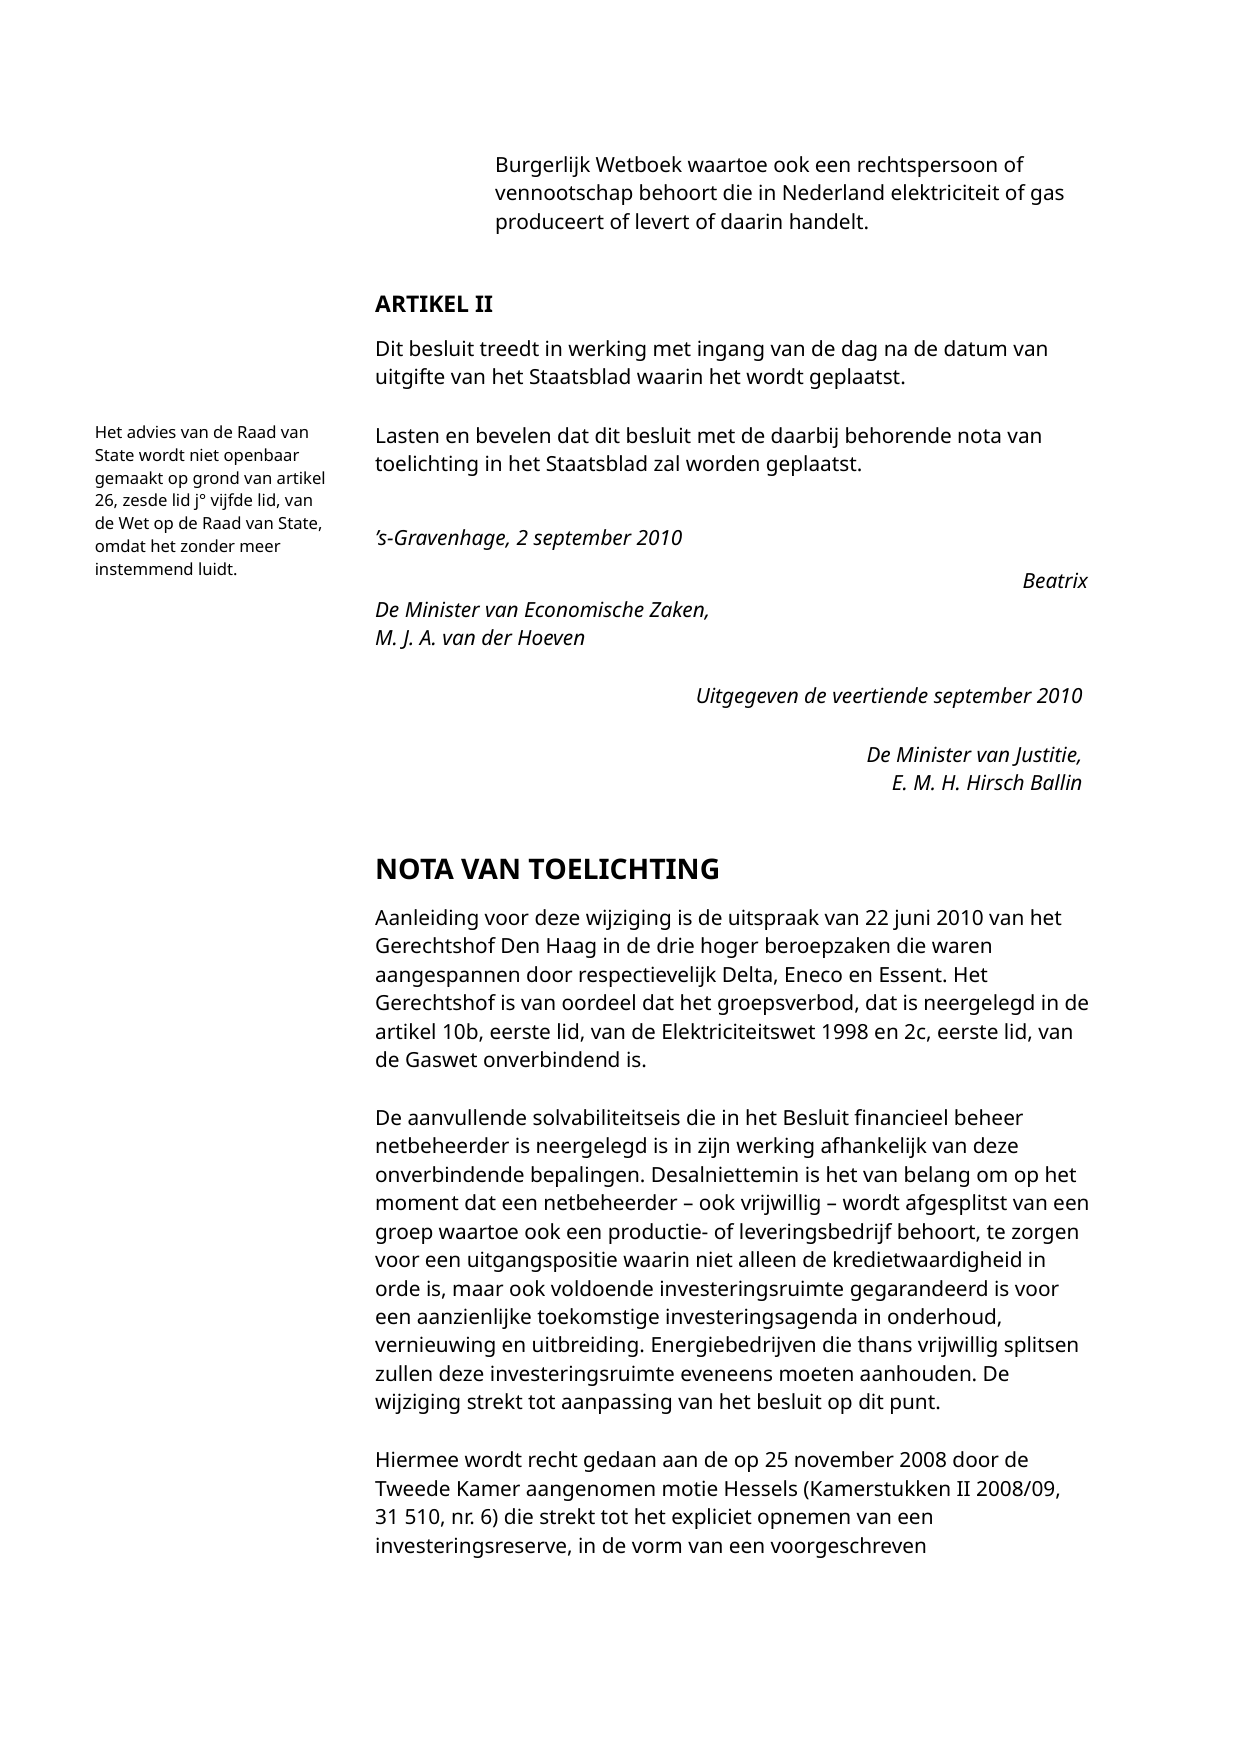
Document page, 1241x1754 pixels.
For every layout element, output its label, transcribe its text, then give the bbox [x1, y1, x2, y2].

subtitle ARTIKEL II [375, 288, 1090, 319]
text Uitgegeven de veertiende september 2010 [375, 682, 1090, 710]
text Lasten en bevelen dat dit besluit met de daarbij behorende nota van toelichting in het Staatsblad zal worden geplaatst. [375, 421, 1090, 478]
text Beatrix [375, 566, 1090, 595]
text Dit besluit treedt in werking met ingang van de dag na de datum van uitgifte van het Staatsblad waarin het wordt geplaatst. [375, 334, 1090, 391]
text Hiermee wordt recht gedaan aan de op 25 november 2008 door de Tweede Kamer aangenomen motie Hessels (Kamerstukken II 2008/09, 31 510, nr. 6) die strekt tot het expliciet opnemen van een investeringsreserve, in de vorm van een voorgeschreven [375, 1445, 1090, 1559]
text Aanleiding voor deze wijziging is de uitspraak van 22 juni 2010 van het Gerechtshof Den Haag in de drie hoger beroepzaken die waren aangespannen door respectievelijk Delta, Eneco en Essent. Het Gerechtshof is van oordeel dat het groepsverbod, dat is neergelegd in de artikel 10b, eerste lid, van de Elektriciteitswet 1998 en 2c, eerste lid, van de Gaswet onverbindend is. [375, 903, 1090, 1074]
text De Minister van Justitie, [375, 740, 1090, 768]
list Burgerlijk Wetboek waartoe ook een rechtspersoon of vennootschap behoort die in Nederland elektriciteit of gas produceert of levert of daarin handelt. [420, 150, 1090, 235]
text M. J. A. van der Hoeven [375, 623, 1090, 652]
text E. M. H. Hirsch Ballin [375, 768, 1090, 797]
subtitle NOTA VAN TOELICHTING [375, 849, 1090, 888]
text De Minister van Economische Zaken, [375, 595, 1090, 623]
text De aanvullende solvabiliteitseis die in het Besluit financieel beheer netbeheerder is neergelegd is in zijn werking afhankelijk van deze onverbindende bepalingen. Desalniettemin is het van belang om op het moment dat een netbeheerder – ook vrijwillig – wordt afgesplitst van een groep waartoe ook een productie- of leveringsbedrijf behoort, te zorgen voor een uitgangspositie waarin niet alleen de kredietwaardigheid in orde is, maar ook voldoende investeringsruimte gegarandeerd is voor een aanzienlijke toekomstige investeringsagenda in onderhoud, vernieuwing en uitbreiding. Energiebedrijven die thans vrijwillig splitsen zullen deze investeringsruimte eveneens moeten aanhouden. De wijziging strekt tot aanpassing van het besluit op dit punt. [375, 1103, 1090, 1416]
text ’s-Gravenhage, 2 september 2010 [375, 523, 1090, 551]
text Het advies van de Raad van State wordt niet openbaar gemaakt op grond van artikel 26, zesde lid j° vijfde lid, van de Wet op de Raad van State, omdat het zonder meer instemmend luidt. [94, 421, 328, 580]
